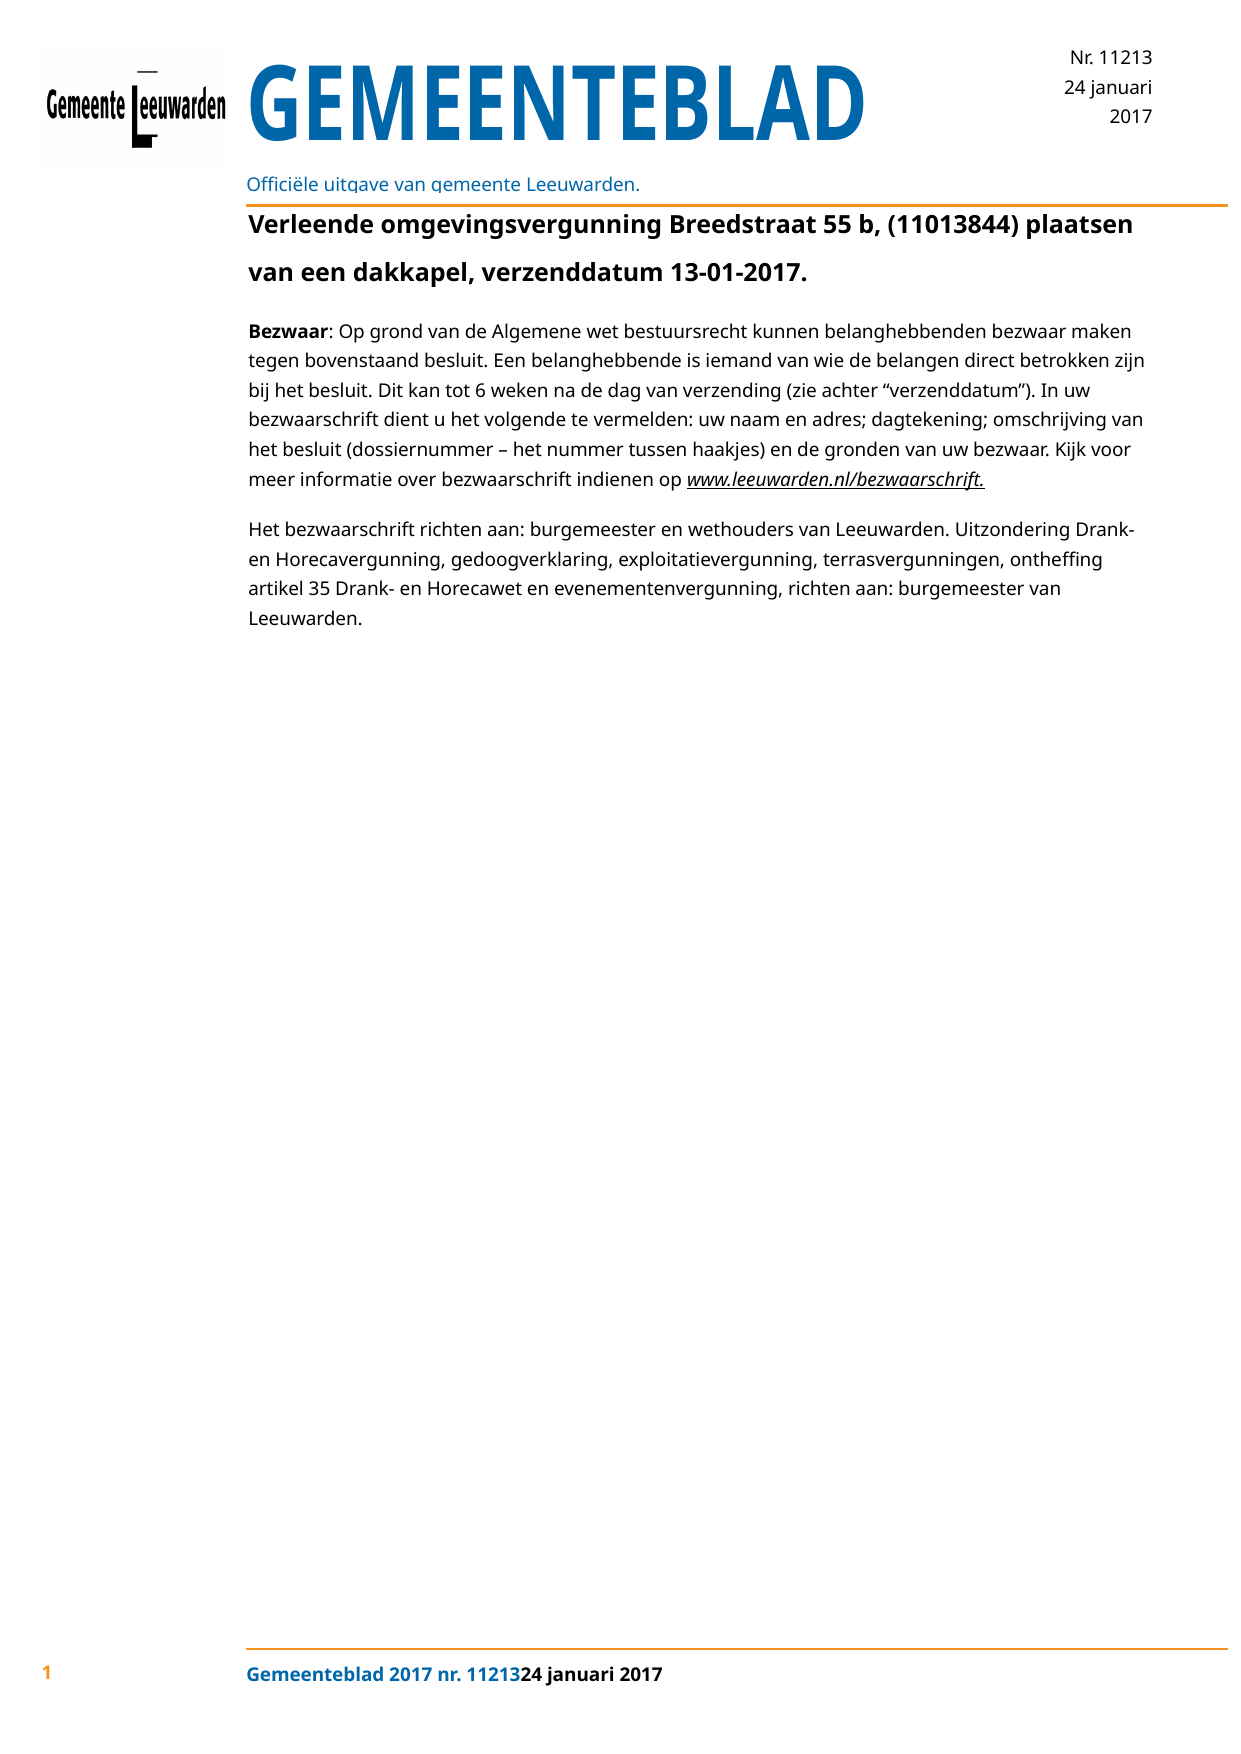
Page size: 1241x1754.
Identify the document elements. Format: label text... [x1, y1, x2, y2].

text Verleende omgevingsvergunning Breedstraat 55 b, (11013844) plaatsen van een dakkapel, verzenddatum 13-01-2017. [248, 207, 1152, 288]
text Bezwaar: Op grond van de Algemene wet bestuursrecht kunnen belanghebbenden bezwaar maken tegen bovenstaand besluit. Een belanghebbende is iemand van wie de belangen direct betrokken zijn bij het besluit. Dit kan tot 6 weken na de dag van verzending (zie achter “verzenddatum”). In uw bezwaarschrift dient u het volgende te vermelden: uw naam en adres; dagtekening; omschrijving van het besluit (dossiernummer – het nummer tussen haakjes) en de gronden van uw bezwaar. Kijk voor meer informatie over bezwaarschrift indienen op www.leeuwarden.nl/bezwaarschrift. [248, 318, 1152, 492]
picture [41, 47, 231, 172]
text Het bezwaarschrift richten aan: burgemeester en wethouders van Leeuwarden. Uitzondering Drank- en Horecavergunning, gedoogverklaring, exploitatievergunning, terrasvergunningen, ontheffing artikel 35 Drank- en Horecawet en evenementenvergunning, richten aan: burgemeester van Leeuwarden. [248, 516, 1152, 631]
